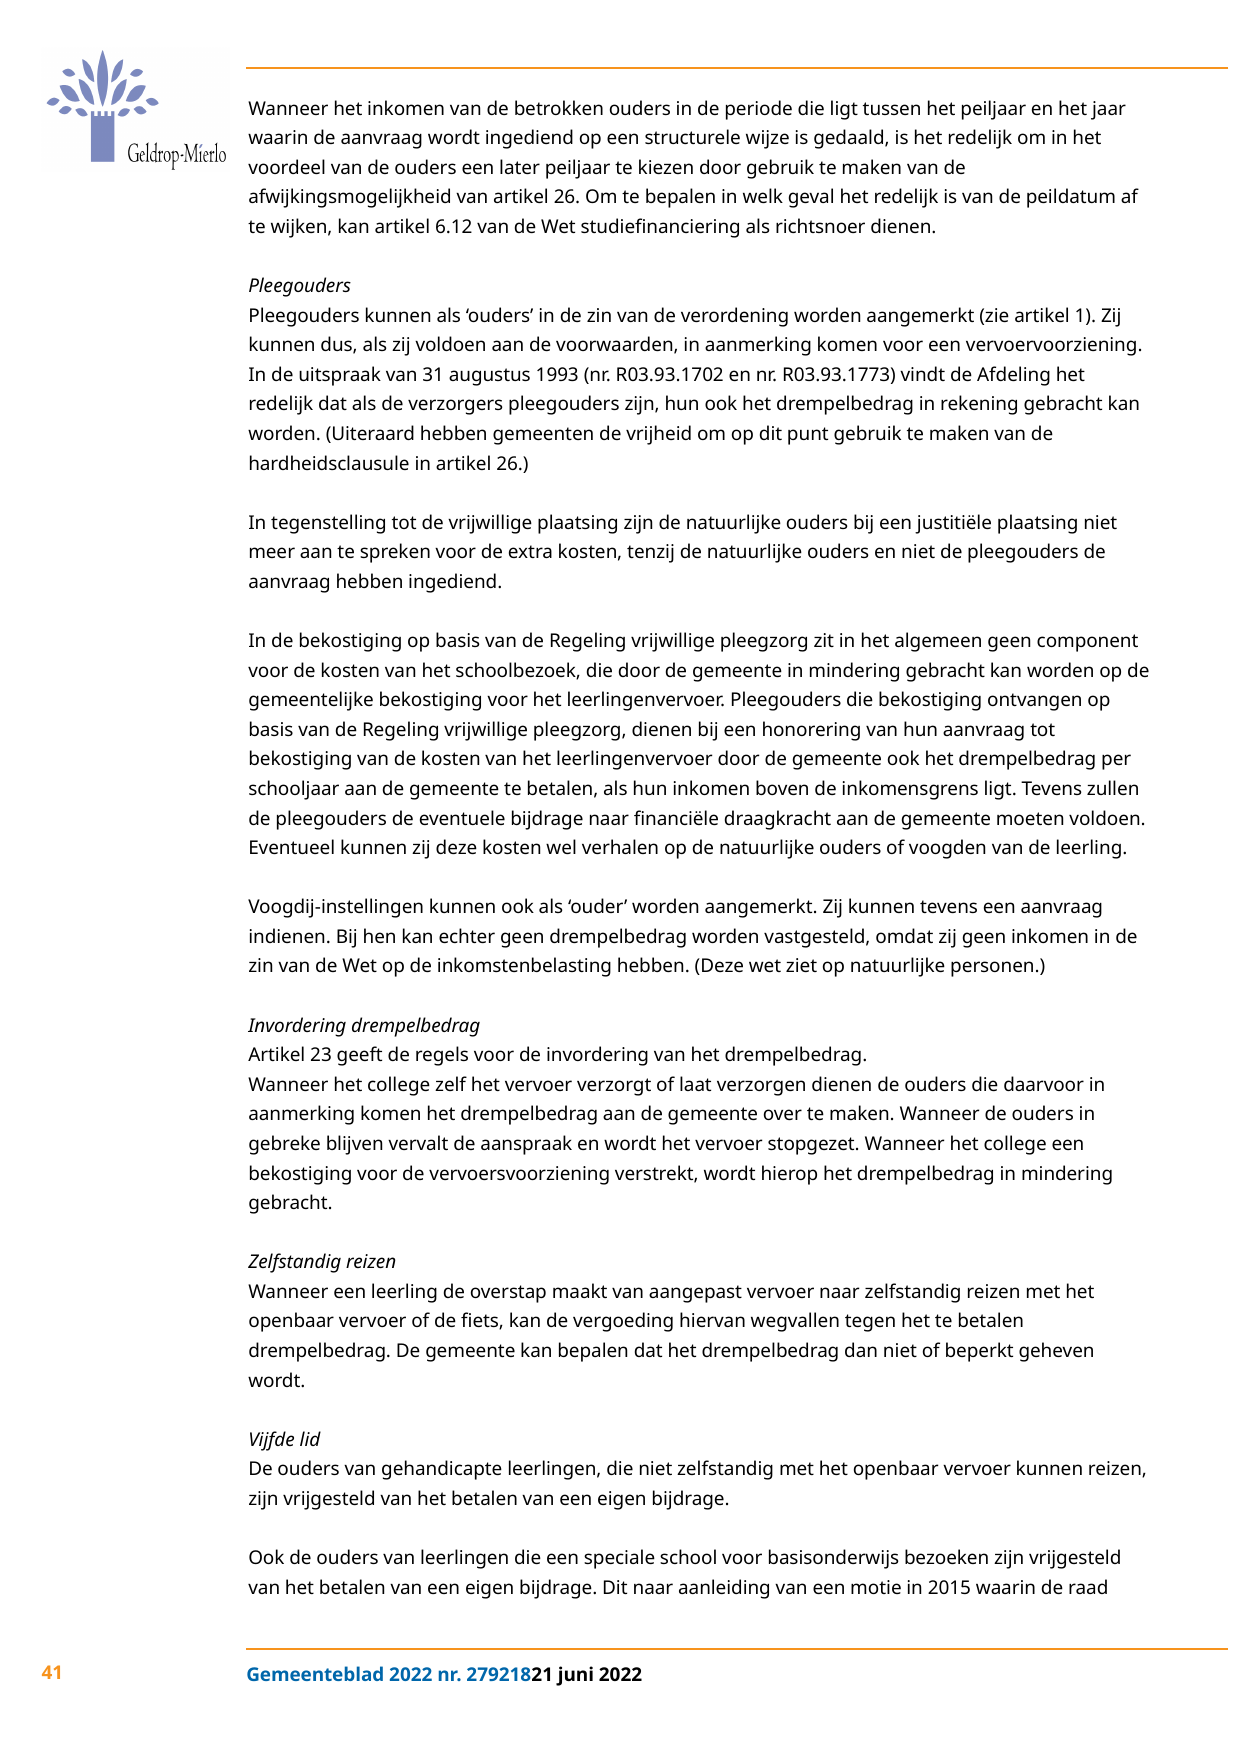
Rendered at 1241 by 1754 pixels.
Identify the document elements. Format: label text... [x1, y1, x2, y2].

text Invordering drempelbedrag [248, 1012, 1152, 1038]
text Wanneer het inkomen van de betrokken ouders in de periode die ligt tussen het peiljaar en het jaar waarin de aanvraag wordt ingediend op een structurele wijze is gedaald, is het redelijk om in het voordeel van de ouders een later peiljaar te kiezen door gebruik te maken van de afwijkingsmogelijkheid van artikel 26. Om te bepalen in welk geval het redelijk is van de peildatum af te wijken, kan artikel 6.12 van de Wet studiefinanciering als richtsnoer dienen. [248, 95, 1152, 239]
text Wanneer een leerling de overstap maakt van aangepast vervoer naar zelfstandig reizen met het openbaar vervoer of de fiets, kan de vergoeding hiervan wegvallen tegen het te betalen drempelbedrag. De gemeente kan bepalen dat het drempelbedrag dan niet of beperkt geheven wordt. [248, 1278, 1152, 1393]
text De ouders van gehandicapte leerlingen, die niet zelfstandig met het openbaar vervoer kunnen reizen, zijn vrijgesteld van het betalen van een eigen bijdrage. [248, 1456, 1152, 1511]
text Vijfde lid [248, 1426, 1152, 1452]
text Pleegouders kunnen als ‘ouders’ in de zin van de verordening worden aangemerkt (zie artikel 1). Zij kunnen dus, als zij voldoen aan de voorwaarden, in aanmerking komen voor een vervoervoorziening. In de uitspraak van 31 augustus 1993 (nr. R03.93.1702 en nr. R03.93.1773) vindt de Afdeling het redelijk dat als de verzorgers pleegouders zijn, hun ook het drempelbedrag in rekening gebracht kan worden. (Uiteraard hebben gemeenten de vrijheid om op dit punt gebruik te maken van de hardheidsclausule in artikel 26.) [248, 302, 1152, 476]
text Zelfstandig reizen [248, 1248, 1152, 1274]
text Ook de ouders van leerlingen die een speciale school voor basisonderwijs bezoeken zijn vrijgesteld van het betalen van een eigen bijdrage. Dit naar aanleiding van een motie in 2015 waarin de raad [248, 1544, 1152, 1600]
text Artikel 23 geeft de regels voor de invordering van het drempelbedrag. [248, 1041, 1152, 1067]
text Voogdij-instellingen kunnen ook als ‘ouder’ worden aangemerkt. Zij kunnen tevens een aanvraag indienen. Bij hen kan echter geen drempelbedrag worden vastgesteld, omdat zij geen inkomen in de zin van de Wet op de inkomstenbelasting hebben. (Deze wet ziet op natuurlijke personen.) [248, 893, 1152, 978]
text In tegenstelling tot de vrijwillige plaatsing zijn de natuurlijke ouders bij een justitiële plaatsing niet meer aan te spreken voor de extra kosten, tenzij de natuurlijke ouders en niet de pleegouders de aanvraag hebben ingediend. [248, 509, 1152, 594]
text Wanneer het college zelf het vervoer verzorgt of laat verzorgen dienen de ouders die daarvoor in aanmerking komen het drempelbedrag aan de gemeente over te maken. Wanneer de ouders in gebreke blijven vervalt de aanspraak en wordt het vervoer stopgezet. Wanneer het college een bekostiging voor de vervoersvoorziening verstrekt, wordt hierop het drempelbedrag in mindering gebracht. [248, 1071, 1152, 1215]
text In de bekostiging op basis van de Regeling vrijwillige pleegzorg zit in het algemeen geen component voor de kosten van het schoolbezoek, die door de gemeente in mindering gebracht kan worden op de gemeentelijke bekostiging voor het leerlingenvervoer. Pleegouders die bekostiging ontvangen op basis van de Regeling vrijwillige pleegzorg, dienen bij een honorering van hun aanvraag tot bekostiging van de kosten van het leerlingenvervoer door de gemeente ook het drempelbedrag per schooljaar aan de gemeente te betalen, als hun inkomen boven de inkomensgrens ligt. Tevens zullen de pleegouders de eventuele bijdrage naar financiële draagkracht aan de gemeente moeten voldoen. Eventueel kunnen zij deze kosten wel verhalen op de natuurlijke ouders of voogden van de leerling. [248, 627, 1152, 860]
picture [41, 47, 231, 172]
text Pleegouders [248, 272, 1152, 298]
